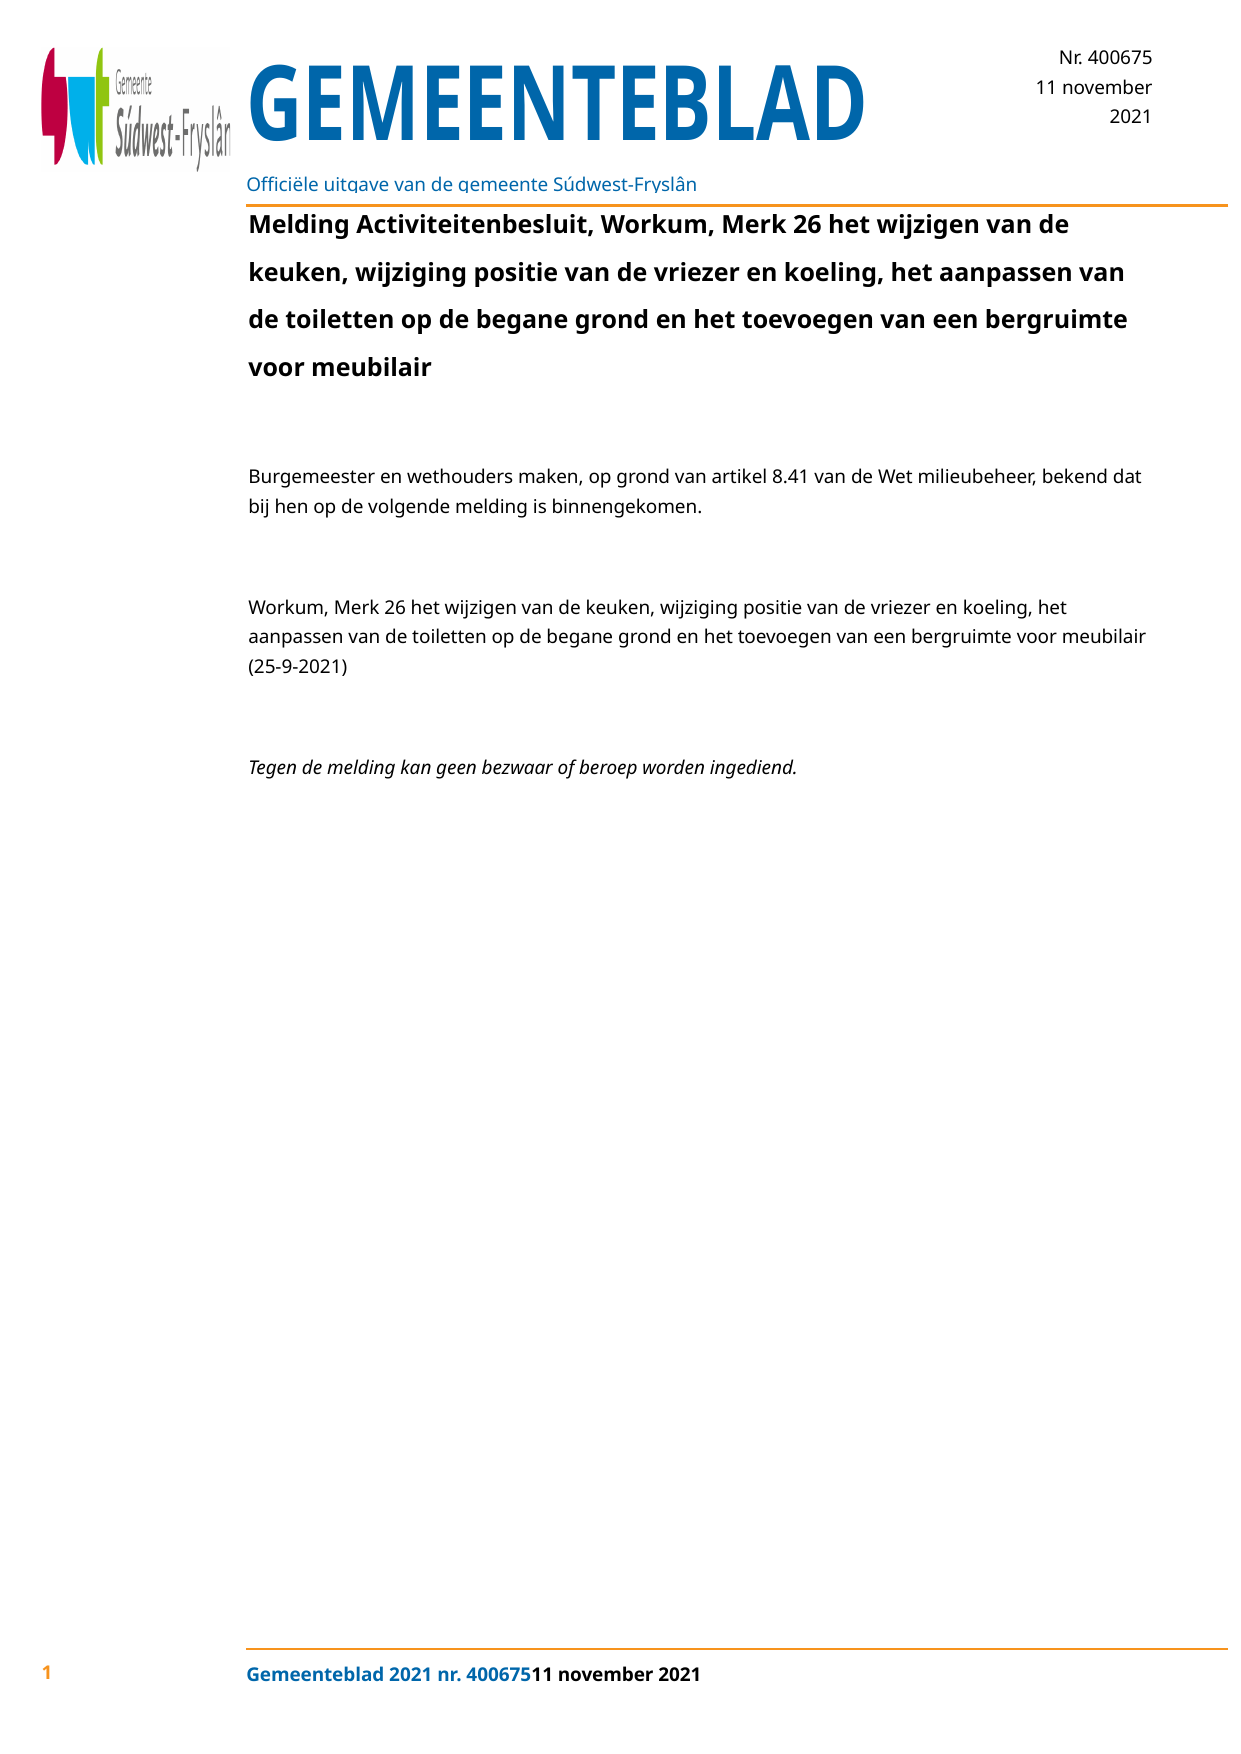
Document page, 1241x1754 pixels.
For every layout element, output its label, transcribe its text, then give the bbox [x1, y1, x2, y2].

text Melding Activiteitenbesluit, Workum, Merk 26 het wijzigen van de keuken, wijziging positie van de vriezer en koeling, het aanpassen van de toiletten op de begane grond en het toevoegen van een bergruimte voor meubilair [248, 207, 1152, 384]
text Workum, Merk 26 het wijzigen van de keuken, wijziging positie van de vriezer en koeling, het aanpassen van de toiletten op de begane grond en het toevoegen van een bergruimte voor meubilair (25-9-2021) [248, 594, 1152, 679]
text Tegen de melding kan geen bezwaar of beroep worden ingediend. [248, 754, 1152, 780]
picture [41, 47, 231, 172]
text Burgemeester en wethouders maken, op grond van artikel 8.41 van de Wet milieubeheer, bekend dat bij hen op de volgende melding is binnengekomen. [248, 463, 1152, 519]
